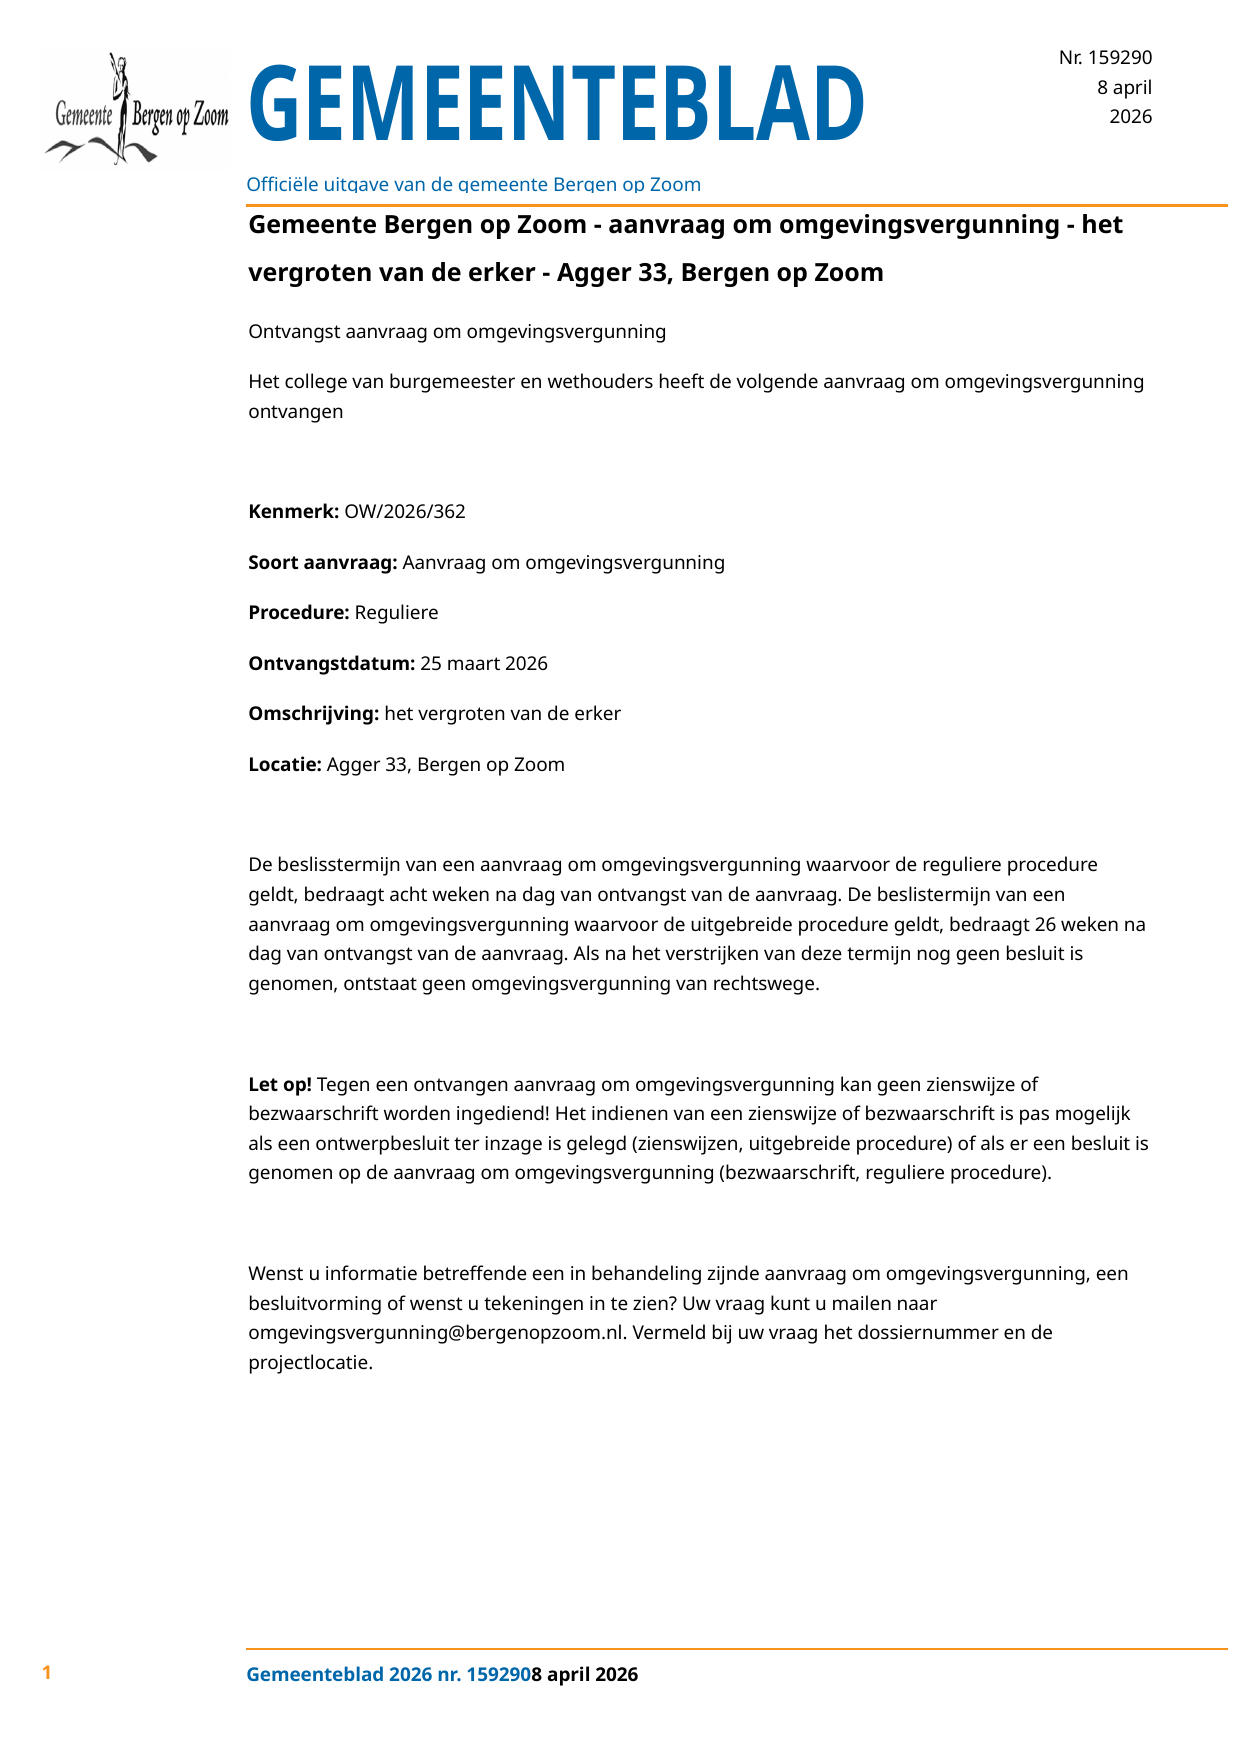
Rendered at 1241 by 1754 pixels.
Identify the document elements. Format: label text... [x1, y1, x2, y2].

text Ontvangst aanvraag om omgevingsvergunning [248, 318, 1152, 344]
text Wenst u informatie betreffende een in behandeling zijnde aanvraag om omgevingsvergunning, een besluitvorming of wenst u tekeningen in te zien? Uw vraag kunt u mailen naar omgevingsvergunning@bergenopzoom.nl. Vermeld bij uw vraag het dossiernummer en de projectlocatie. [248, 1260, 1152, 1375]
text Soort aanvraag: Aanvraag om omgevingsvergunning [248, 549, 1152, 575]
text Ontvangstdatum: 25 maart 2026 [248, 650, 1152, 676]
text Gemeente Bergen op Zoom - aanvraag om omgevingsvergunning - het vergroten van de erker - Agger 33, Bergen op Zoom [248, 207, 1152, 288]
text Procedure: Reguliere [248, 599, 1152, 625]
text De beslisstermijn van een aanvraag om omgevingsvergunning waarvoor de reguliere procedure geldt, bedraagt acht weken na dag van ontvangst van de aanvraag. De beslistermijn van een aanvraag om omgevingsvergunning waarvoor de uitgebreide procedure geldt, bedraagt 26 weken na dag van ontvangst van de aanvraag. Als na het verstrijken van deze termijn nog geen besluit is genomen, ontstaat geen omgevingsvergunning van rechtswege. [248, 852, 1152, 996]
text Omschrijving: het vergroten van de erker [248, 700, 1152, 726]
text Let op! Tegen een ontvangen aanvraag om omgevingsvergunning kan geen zienswijze of bezwaarschrift worden ingediend! Het indienen van een zienswijze of bezwaarschrift is pas mogelijk als een ontwerpbesluit ter inzage is gelegd (zienswijzen, uitgebreide procedure) of als er een besluit is genomen op de aanvraag om omgevingsvergunning (bezwaarschrift, reguliere procedure). [248, 1071, 1152, 1185]
text Het college van burgemeester en wethouders heeft de volgende aanvraag om omgevingsvergunning ontvangen [248, 368, 1152, 424]
text Kenmerk: OW/2026/362 [248, 499, 1152, 524]
picture [41, 47, 231, 172]
text Locatie: Agger 33, Bergen op Zoom [248, 751, 1152, 777]
